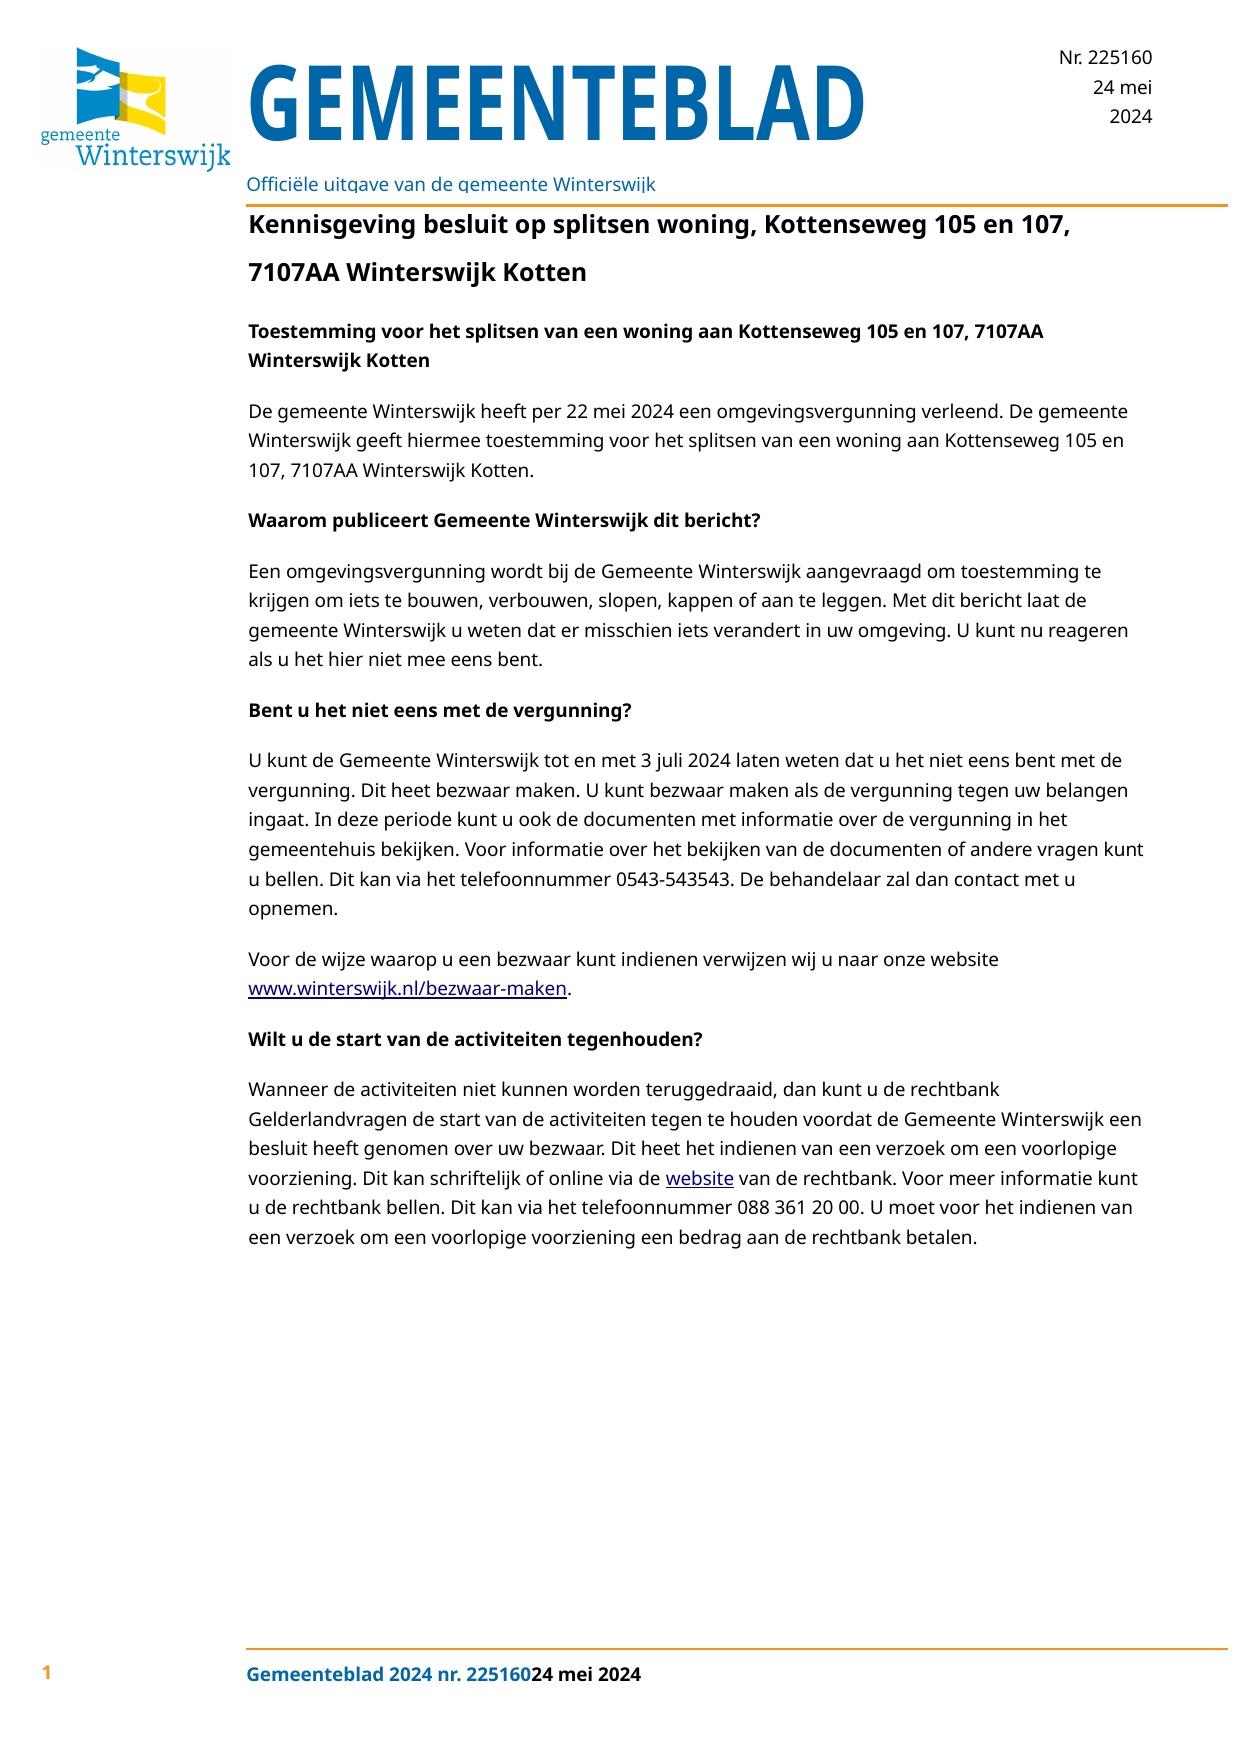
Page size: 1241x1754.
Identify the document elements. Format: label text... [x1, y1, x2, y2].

picture [225, 153, 231, 162]
text Bent u het niet eens met de vergunning? [248, 697, 1152, 723]
picture [41, 47, 231, 172]
text Toestemming voor het splitsen van een woning aan Kottenseweg 105 en 107, 7107AA Winterswijk Kotten [248, 318, 1152, 373]
text U kunt de Gemeente Winterswijk tot en met 3 juli 2024 laten weten dat u het niet eens bent met de vergunning. Dit heet bezwaar maken. U kunt bezwaar maken als de vergunning tegen uw belangen ingaat. In deze periode kunt u ook de documenten met informatie over de vergunning in het gemeentehuis bekijken. Voor informatie over het bekijken van de documenten of andere vragen kunt u bellen. Dit kan via het telefoonnummer 0543-543543. De behandelaar zal dan contact met u opnemen. [248, 747, 1152, 921]
text Voor de wijze waarop u een bezwaar kunt indienen verwijzen wij u naar onze website www.winterswijk.nl/bezwaar-maken. [248, 946, 1152, 1001]
text Een omgevingsvergunning wordt bij de Gemeente Winterswijk aangevraagd om toestemming te krijgen om iets te bouwen, verbouwen, slopen, kappen of aan te leggen. Met dit bericht laat de gemeente Winterswijk u weten dat er misschien iets verandert in uw omgeving. U kunt nu reageren als u het hier niet mee eens bent. [248, 558, 1152, 672]
text Kennisgeving besluit op splitsen woning, Kottenseweg 105 en 107, 7107AA Winterswijk Kotten [248, 207, 1152, 288]
text Wilt u de start van de activiteiten tegenhouden? [248, 1026, 1152, 1052]
text Wanneer de activiteiten niet kunnen worden teruggedraaid, dan kunt u de rechtbank Gelderlandvragen de start van de activiteiten tegen te houden voordat de Gemeente Winterswijk een besluit heeft genomen over uw bezwaar. Dit heet het indienen van een verzoek om een voorlopige voorziening. Dit kan schriftelijk of online via de website van de rechtbank. Voor meer informatie kunt u de rechtbank bellen. Dit kan via het telefoonnummer 088 361 20 00. U moet voor het indienen van een verzoek om een voorlopige voorziening een bedrag aan de rechtbank betalen. [248, 1076, 1152, 1250]
text De gemeente Winterswijk heeft per 22 mei 2024 een omgevingsvergunning verleend. De gemeente Winterswijk geeft hiermee toestemming voor het splitsen van een woning aan Kottenseweg 105 en 107, 7107AA Winterswijk Kotten. [248, 398, 1152, 483]
text Waarom publiceert Gemeente Winterswijk dit bericht? [248, 507, 1152, 533]
